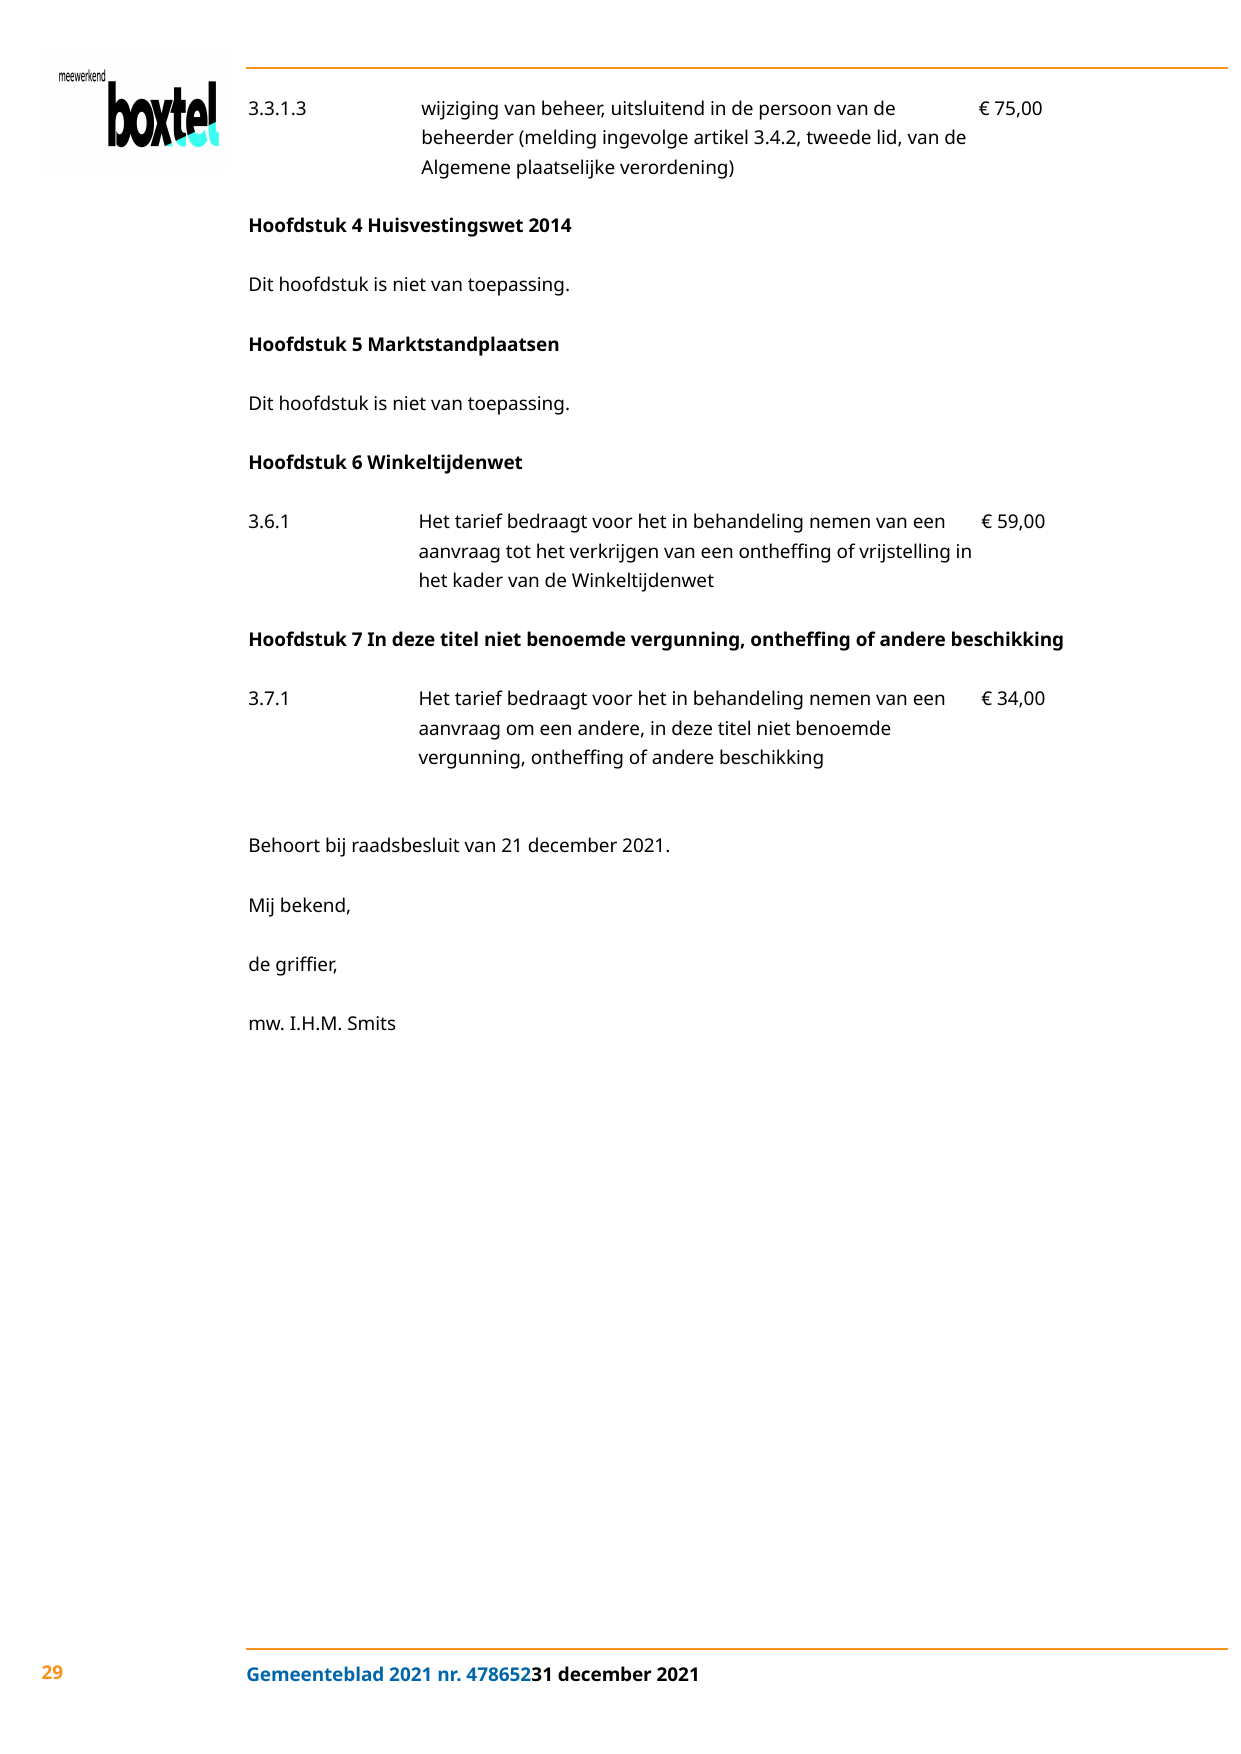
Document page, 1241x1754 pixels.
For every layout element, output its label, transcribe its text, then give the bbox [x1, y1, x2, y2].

text Hoofdstuk 6 Winkeltijdenwet [248, 449, 1152, 475]
text Hoofdstuk 5 Marktstandplaatsen [248, 331, 1152, 357]
text Dit hoofdstuk is niet van toepassing. [248, 272, 1152, 297]
text de griffier, [248, 951, 1152, 977]
table_header Het tarief bedraagt voor het in behandeling nemen van een aanvraag om een andere, in deze titel niet benoemde vergunning, ontheffing of andere beschikking [418, 685, 981, 770]
text Hoofdstuk 7 In deze titel niet benoemde vergunning, ontheffing of andere beschikking [248, 626, 1152, 652]
table_header 3.6.1 [248, 509, 418, 593]
table_header € 59,00 [981, 509, 1152, 593]
text Hoofdstuk 4 Huisvestingswet 2014 [248, 212, 1152, 238]
text mw. I.H.M. Smits [248, 1010, 1152, 1036]
text Behoort bij raadsbesluit van 21 december 2021. [248, 833, 1152, 858]
table_header 3.7.1 [248, 685, 418, 770]
table_header Het tarief bedraagt voor het in behandeling nemen van een aanvraag tot het verkrijgen van een ontheffing of vrijstelling in het kader van de Winkeltijdenwet [418, 509, 981, 593]
text Mij bekend, [248, 892, 1152, 918]
table_header € 34,00 [981, 685, 1152, 770]
table_cell 3.3.1.3 [248, 95, 421, 180]
picture [41, 47, 231, 172]
text Dit hoofdstuk is niet van toepassing. [248, 390, 1152, 416]
table_cell € 75,00 [979, 95, 1152, 180]
table_cell wijziging van beheer, uitsluitend in de persoon van de beheerder (melding ingevolge artikel 3.4.2, tweede lid, van de Algemene plaatselijke verordening) [421, 95, 978, 180]
